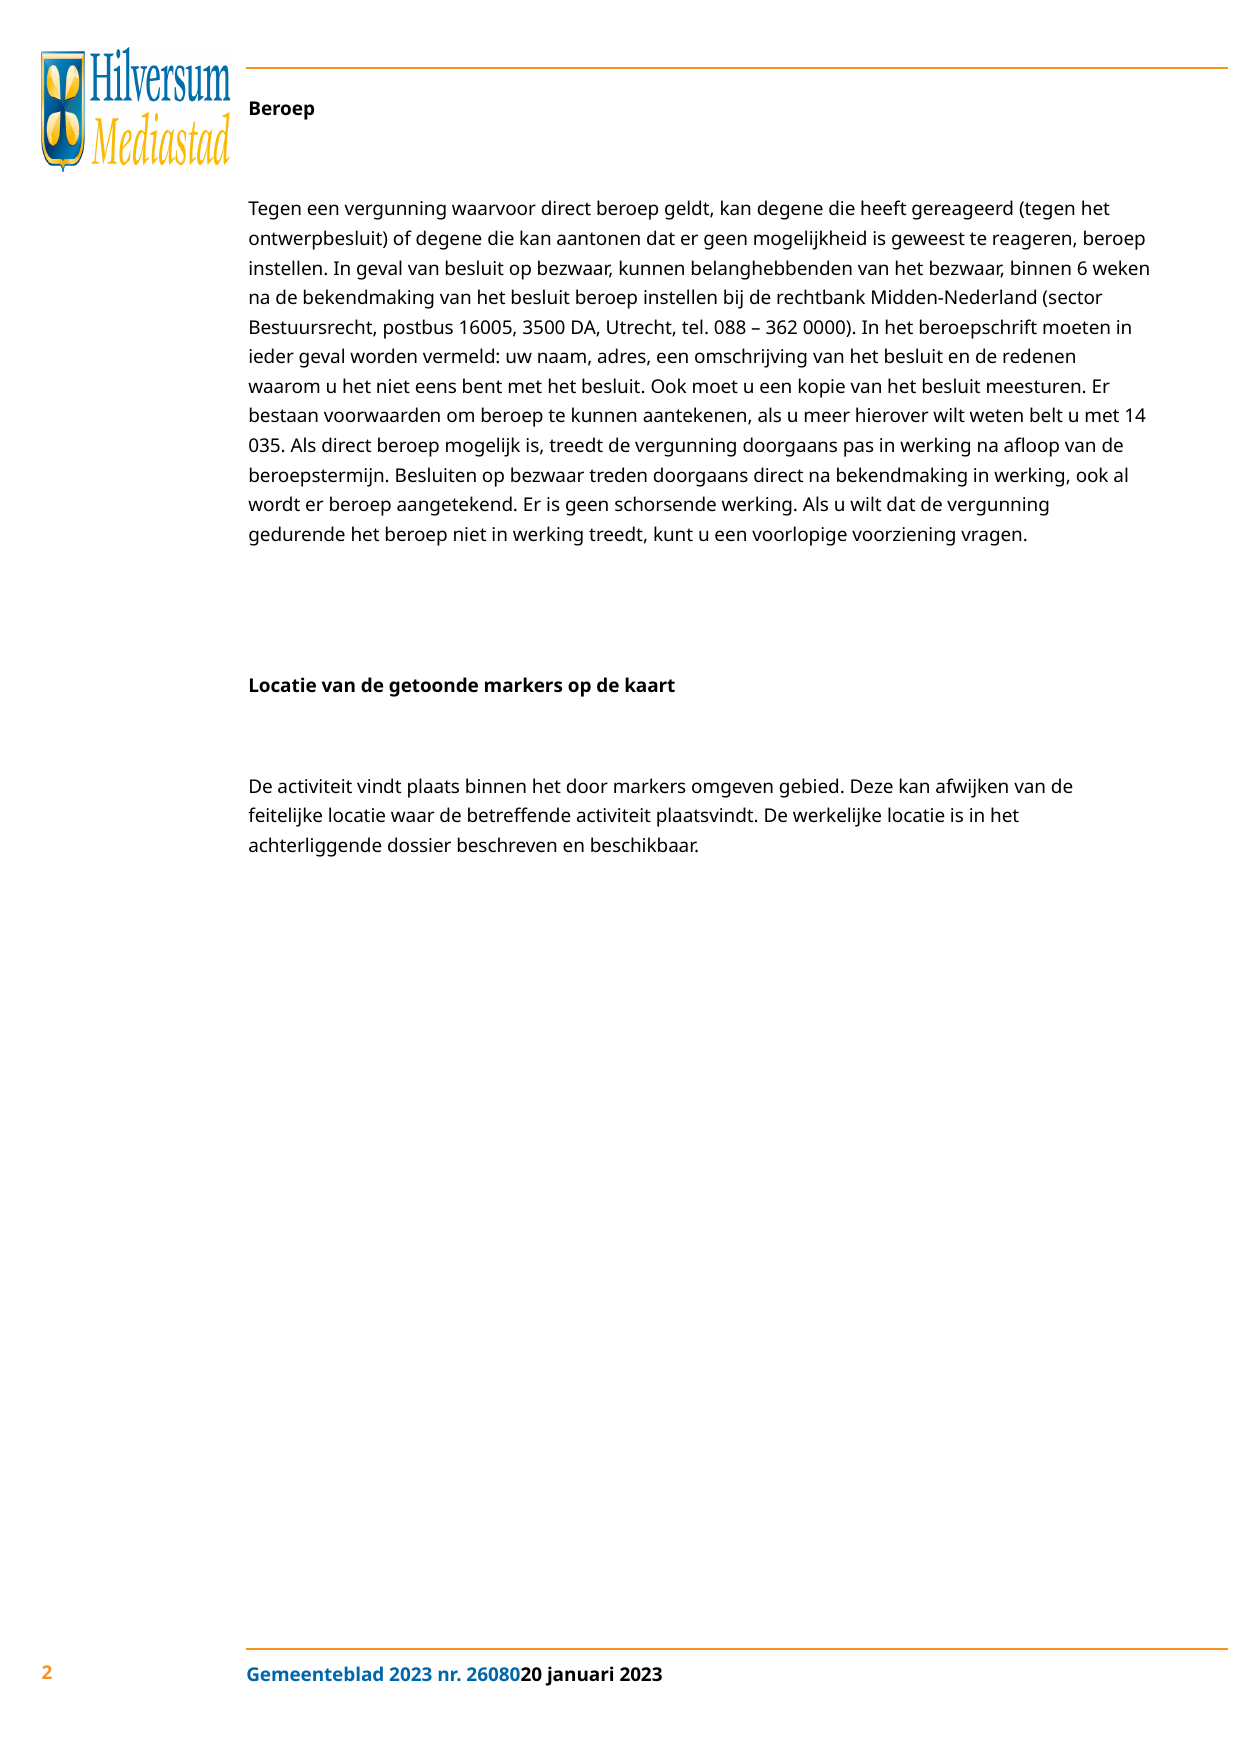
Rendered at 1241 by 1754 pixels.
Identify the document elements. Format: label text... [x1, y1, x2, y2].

text Tegen een vergunning waarvoor direct beroep geldt, kan degene die heeft gereageerd (tegen het ontwerpbesluit) of degene die kan aantonen dat er geen mogelijkheid is geweest te reageren, beroep instellen. In geval van besluit op bezwaar, kunnen belanghebbenden van het bezwaar, binnen 6 weken na de bekendmaking van het besluit beroep instellen bij de rechtbank Midden-Nederland (sector Bestuursrecht, postbus 16005, 3500 DA, Utrecht, tel. 088 – 362 0000). In het beroepschrift moeten in ieder geval worden vermeld: uw naam, adres, een omschrijving van het besluit en de redenen waarom u het niet eens bent met het besluit. Ook moet u een kopie van het besluit meesturen. Er bestaan voorwaarden om beroep te kunnen aantekenen, als u meer hierover wilt weten belt u met 14 035. Als direct beroep mogelijk is, treedt de vergunning doorgaans pas in werking na afloop van de beroepstermijn. Besluiten op bezwaar treden doorgaans direct na bekendmaking in werking, ook al wordt er beroep aangetekend. Er is geen schorsende werking. Als u wilt dat de vergunning gedurende het beroep niet in werking treedt, kunt u een voorlopige voorziening vragen. [248, 196, 1152, 547]
text Beroep [248, 95, 1152, 121]
picture [41, 47, 231, 172]
text Locatie van de getoonde markers op de kaart [248, 672, 1152, 698]
text De activiteit vindt plaats binnen het door markers omgeven gebied. Deze kan afwijken van de feitelijke locatie waar de betreffende activiteit plaatsvindt. De werkelijke locatie is in het achterliggende dossier beschreven en beschikbaar. [248, 773, 1152, 858]
